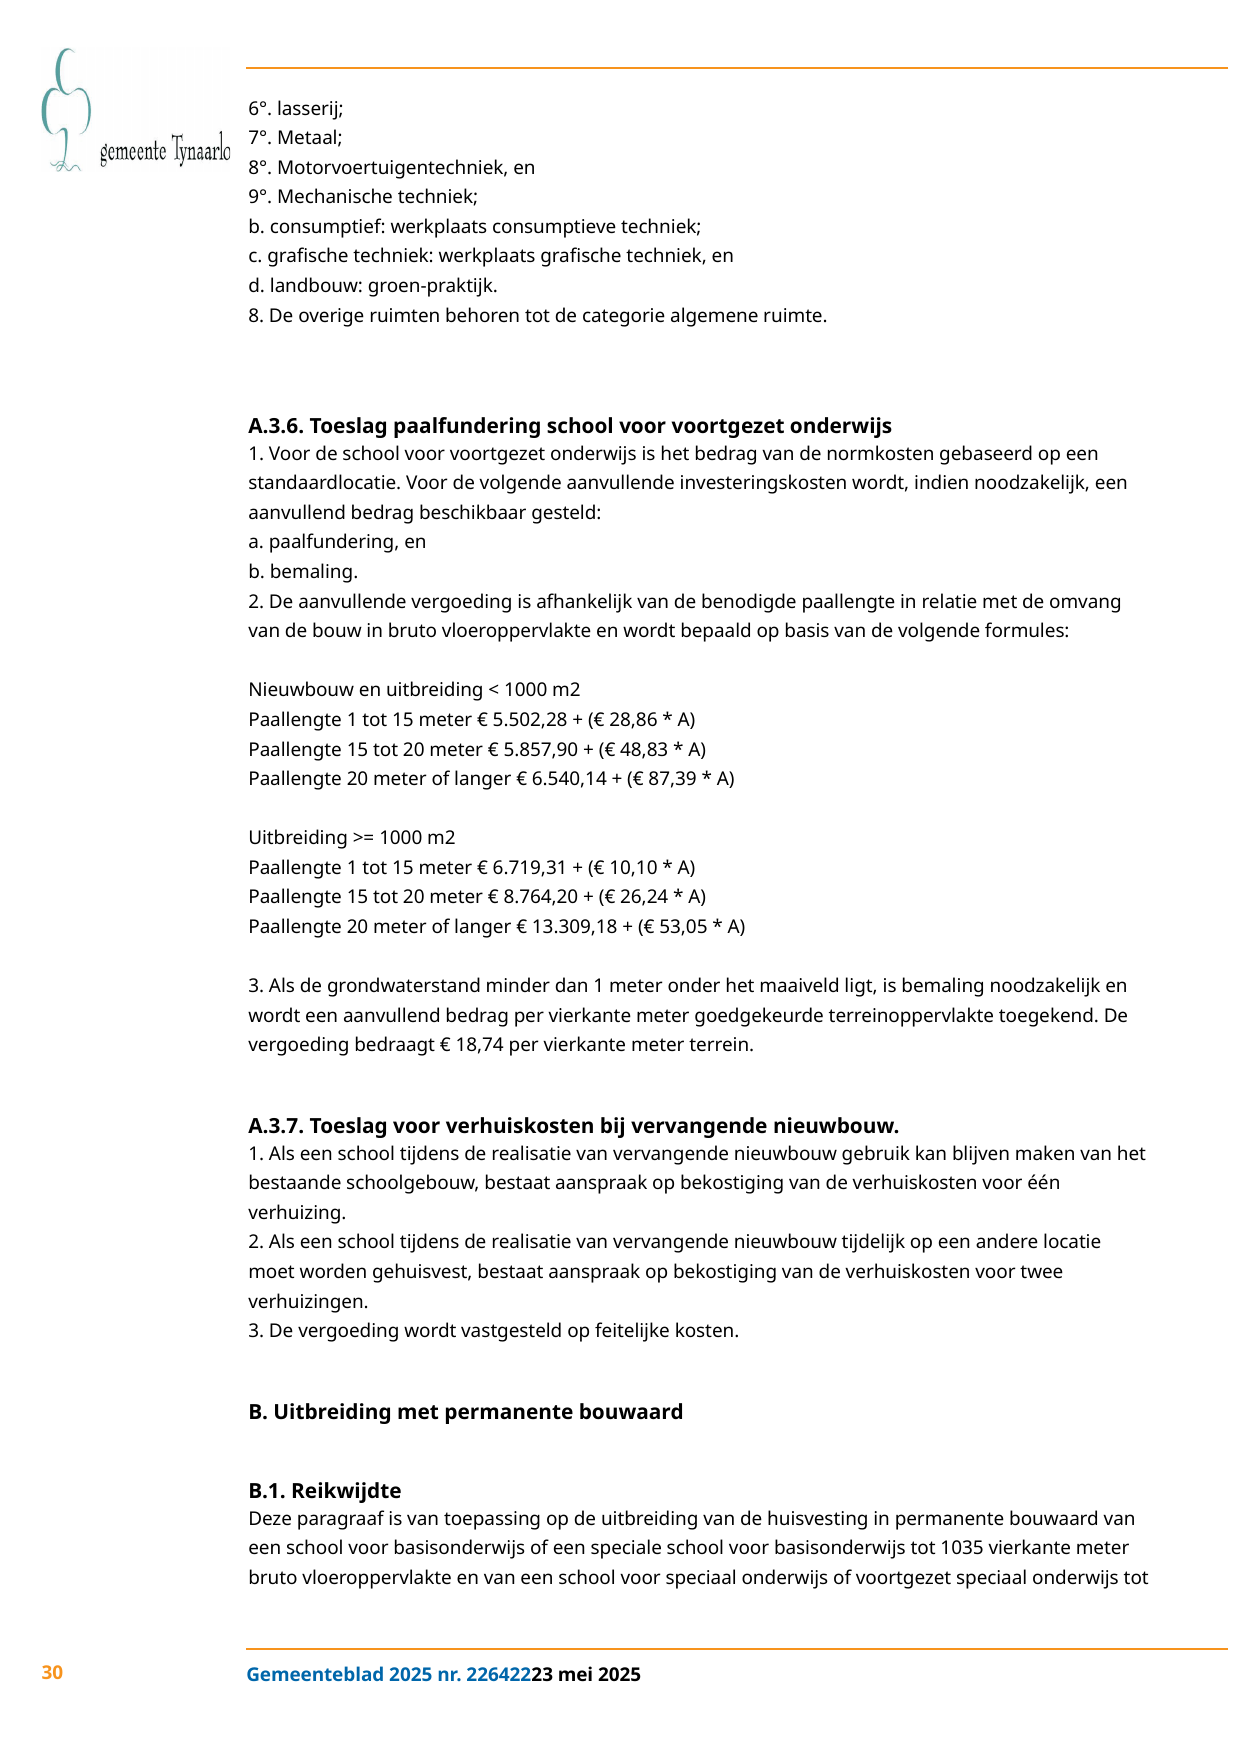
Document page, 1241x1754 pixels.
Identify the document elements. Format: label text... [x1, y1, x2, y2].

text b. bemaling. [248, 558, 1152, 584]
text 8. De overige ruimten behoren tot de categorie algemene ruimte. [248, 302, 1152, 328]
text Paallengte 1 tot 15 meter € 5.502,28 + (€ 28,86 * A) [248, 706, 1152, 732]
text A.3.7. Toeslag voor verhuiskosten bij vervangende nieuwbouw. [248, 1112, 1152, 1140]
text Nieuwbouw en uitbreiding < 1000 m2 [248, 677, 1152, 702]
text b. consumptief: werkplaats consumptieve techniek; [248, 213, 1152, 239]
text c. grafische techniek: werkplaats grafische techniek, en [248, 243, 1152, 268]
text Paallengte 20 meter of langer € 13.309,18 + (€ 53,05 * A) [248, 913, 1152, 939]
text 8°. Motorvoertuigentechniek, en [248, 154, 1152, 180]
text B. Uitbreiding met permanente bouwaard [248, 1397, 1152, 1426]
text 3. De vergoeding wordt vastgesteld op feitelijke kosten. [248, 1317, 1152, 1343]
text Paallengte 15 tot 20 meter € 8.764,20 + (€ 26,24 * A) [248, 884, 1152, 909]
text Uitbreiding >= 1000 m2 [248, 824, 1152, 850]
text 1. Als een school tijdens de realisatie van vervangende nieuwbouw gebruik kan blijven maken van het bestaande schoolgebouw, bestaat aanspraak op bekostiging van de verhuiskosten voor één verhuizing. [248, 1140, 1152, 1225]
text Paallengte 20 meter of langer € 6.540,14 + (€ 87,39 * A) [248, 765, 1152, 791]
text 7°. Metaal; [248, 124, 1152, 150]
text A.3.6. Toeslag paalfundering school voor voortgezet onderwijs [248, 411, 1152, 440]
text 6°. lasserij; [248, 95, 1152, 121]
text 3. Als de grondwaterstand minder dan 1 meter onder het maaiveld ligt, is bemaling noodzakelijk en wordt een aanvullend bedrag per vierkante meter goedgekeurde terreinoppervlakte toegekend. De vergoeding bedraagt € 18,74 per vierkante meter terrein. [248, 972, 1152, 1057]
text Paallengte 1 tot 15 meter € 6.719,31 + (€ 10,10 * A) [248, 854, 1152, 880]
picture [41, 47, 231, 172]
text a. paalfundering, en [248, 529, 1152, 554]
text B.1. Reikwijdte [248, 1476, 1152, 1505]
text 2. De aanvullende vergoeding is afhankelijk van de benodigde paallengte in relatie met de omvang van de bouw in bruto vloeroppervlakte en wordt bepaald op basis van de volgende formules: [248, 588, 1152, 643]
text 1. Voor de school voor voortgezet onderwijs is het bedrag van de normkosten gebaseerd op een standaardlocatie. Voor de volgende aanvullende investeringskosten wordt, indien noodzakelijk, een aanvullend bedrag beschikbaar gesteld: [248, 440, 1152, 525]
text Paallengte 15 tot 20 meter € 5.857,90 + (€ 48,83 * A) [248, 736, 1152, 761]
text 9°. Mechanische techniek; [248, 183, 1152, 209]
text Deze paragraaf is van toepassing op de uitbreiding van de huisvesting in permanente bouwaard van een school voor basisonderwijs of een speciale school voor basisonderwijs tot 1035 vierkante meter bruto vloeroppervlakte en van een school voor speciaal onderwijs of voortgezet speciaal onderwijs tot [248, 1505, 1152, 1590]
text d. landbouw: groen-praktijk. [248, 272, 1152, 298]
text 2. Als een school tijdens de realisatie van vervangende nieuwbouw tijdelijk op een andere locatie moet worden gehuisvest, bestaat aanspraak op bekostiging van de verhuiskosten voor twee verhuizingen. [248, 1229, 1152, 1314]
